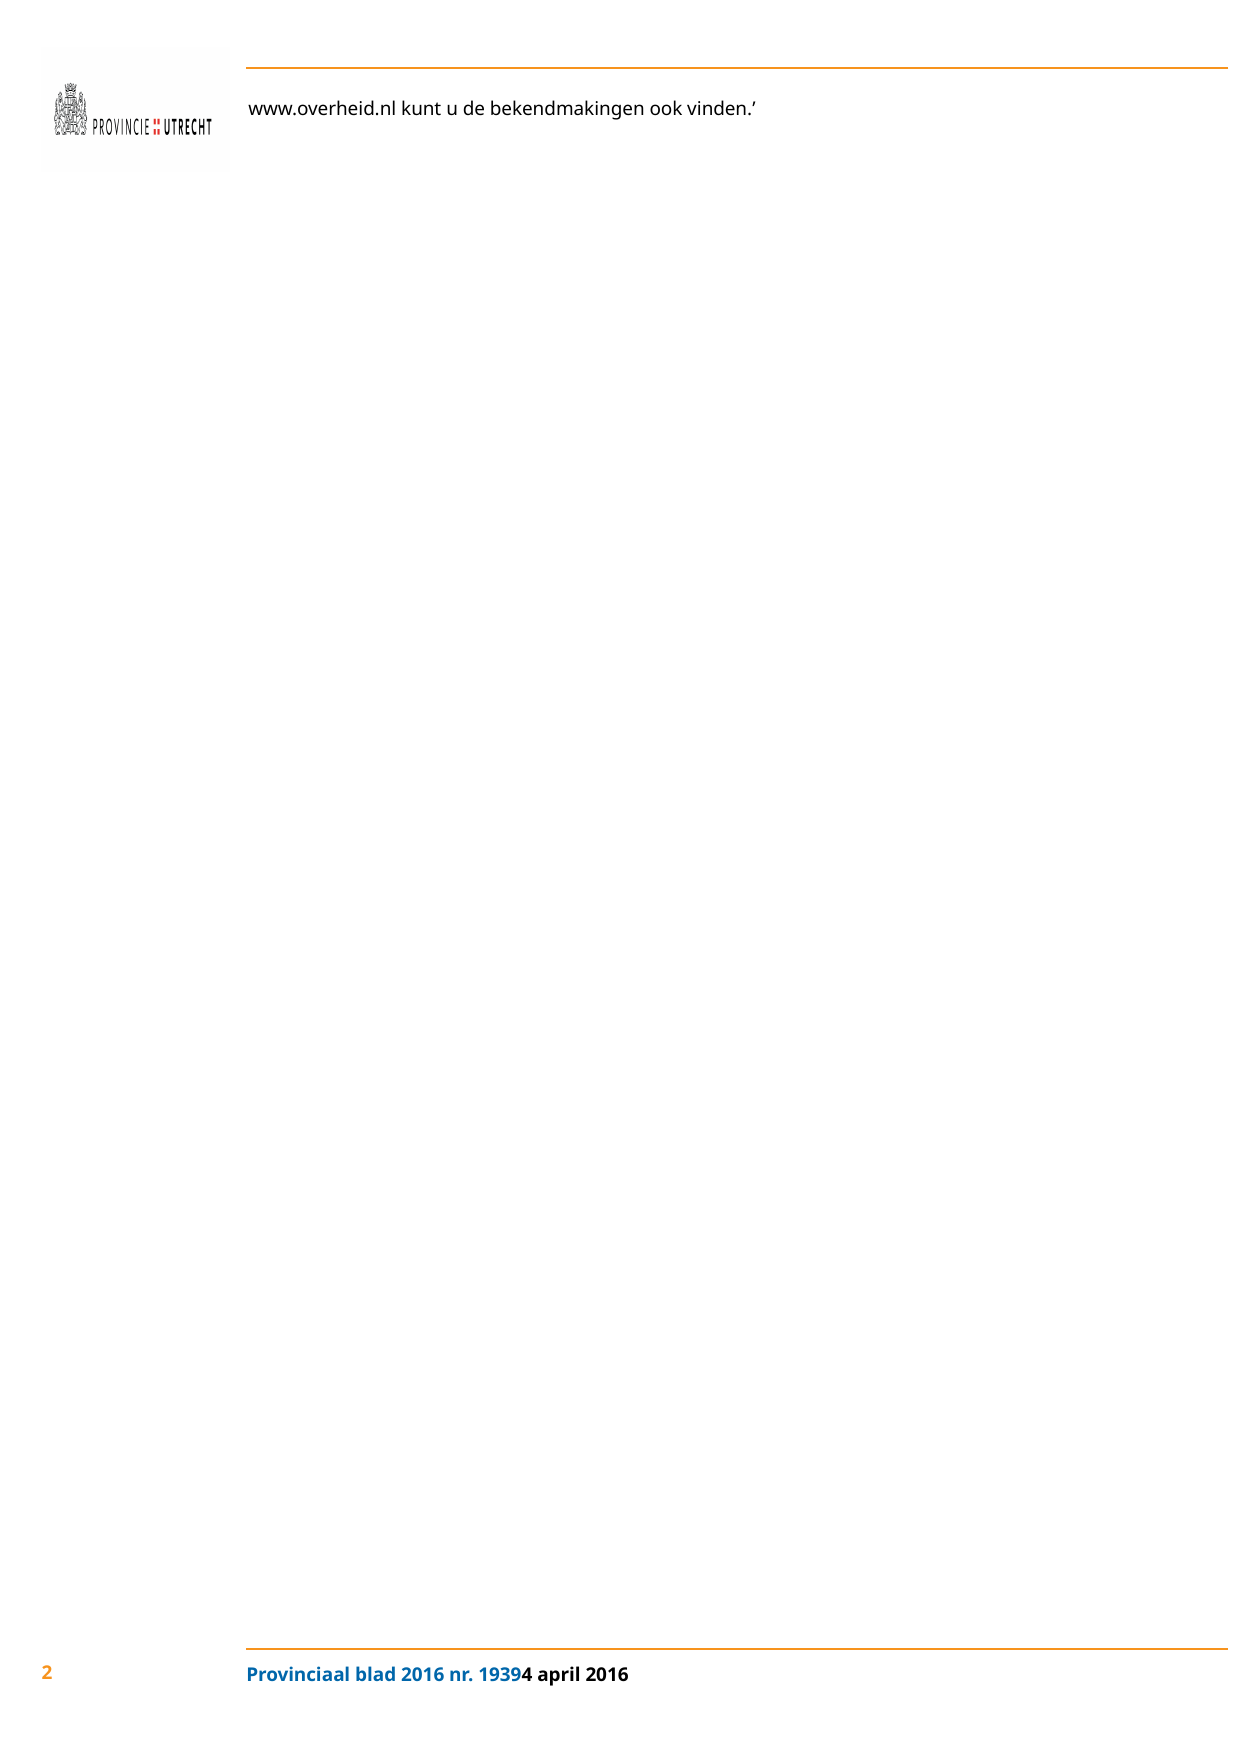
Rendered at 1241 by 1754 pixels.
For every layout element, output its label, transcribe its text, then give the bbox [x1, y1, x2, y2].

picture [41, 47, 231, 172]
text www.overheid.nl kunt u de bekendmakingen ook vinden.’ [248, 95, 1152, 121]
